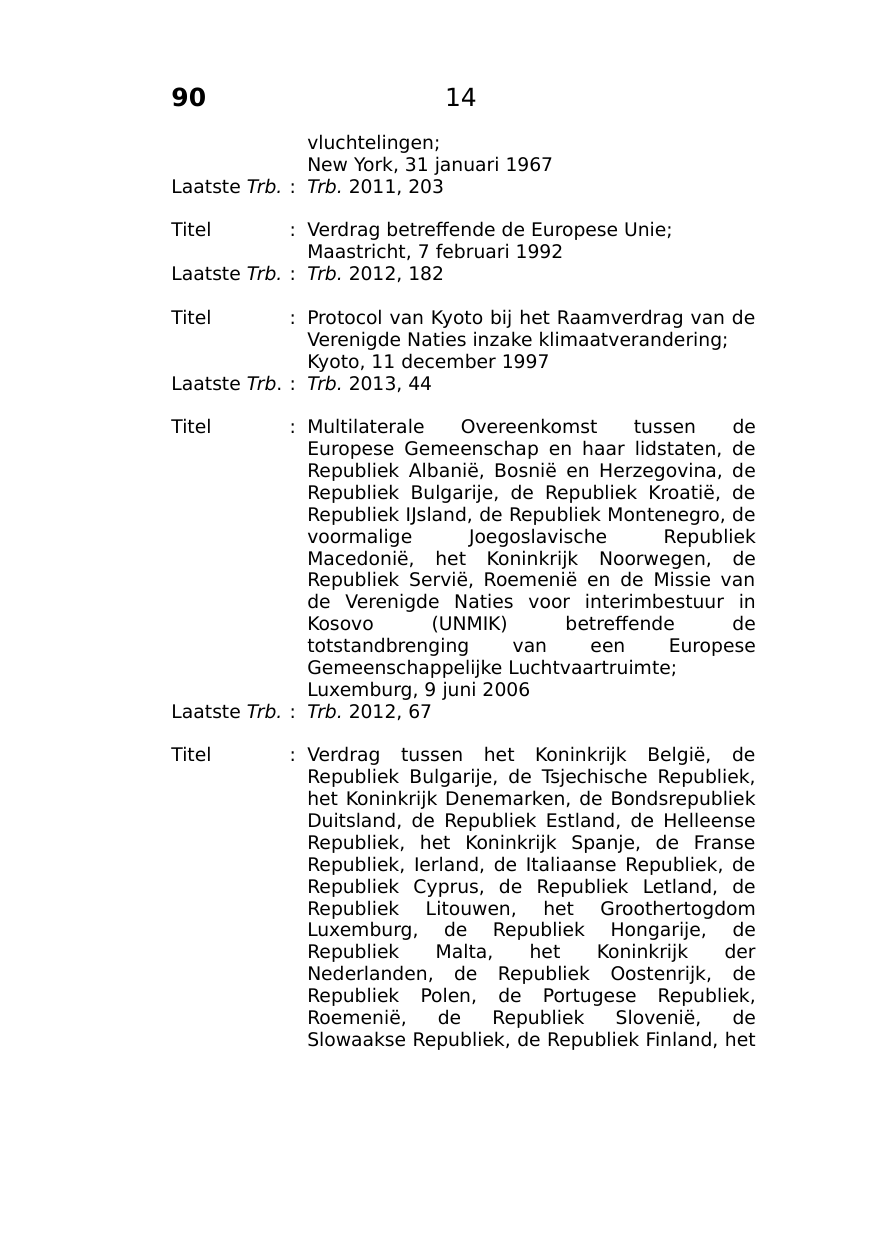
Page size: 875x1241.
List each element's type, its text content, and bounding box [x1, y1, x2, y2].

table_cell vluchtelingen; New York, 31 januari 1967 [307, 132, 756, 176]
table_cell Laatste Trb. [171, 263, 289, 285]
table_cell Titel [171, 307, 289, 372]
table_cell [171, 723, 289, 744]
table_cell : [289, 176, 307, 197]
table_cell Trb. 2011, 203 [307, 176, 756, 197]
table_cell [307, 723, 756, 744]
table_cell [171, 198, 289, 219]
table_cell : [289, 373, 307, 394]
table_cell : [289, 416, 307, 701]
table_cell [307, 285, 756, 307]
table_cell Titel [171, 416, 289, 701]
table_cell : [289, 219, 307, 263]
table_cell Multilaterale Overeenkomst tussen de Europese Gemeenschap en haar lidstaten, de Republiek Albanië, Bosnië en Herzegovina, de Republiek Bulgarije, de Republiek Kroatië, de Republiek IJsland, de Republiek Montenegro, de voormalige Joegoslavische Republiek Macedonië, het Koninkrijk Noorwegen, de Republiek Servië, Roemenië en de Missie van de Verenigde Naties voor interimbestuur in Kosovo (UNMIK) betreffende de totstandbrenging van een Europese Gemeenschappelijke Luchtvaartruimte; Luxemburg, 9 juni 2006 [307, 416, 756, 701]
table_cell [289, 132, 307, 176]
table_cell Verdrag tussen het Koninkrijk België, de Republiek Bulgarije, de Tsjechische Republiek, het Koninkrijk Denemarken, de Bondsrepubliek Duitsland, de Republiek Estland, de Helleense Republiek, het Koninkrijk Spanje, de Franse Republiek, Ierland, de Italiaanse Republiek, de Republiek Cyprus, de Republiek Letland, de Republiek Litouwen, het Groothertogdom Luxemburg, de Republiek Hongarije, de Republiek Malta, het Koninkrijk der Nederlanden, de Republiek Oostenrijk, de Republiek Polen, de Portugese Republiek, Roemenië, de Republiek Slovenië, de Slowaakse Republiek, de Republiek Finland, het [307, 744, 756, 1051]
table_cell Titel [171, 219, 289, 263]
table_cell [307, 394, 756, 416]
table_cell [289, 394, 307, 416]
table_cell [289, 285, 307, 307]
table_cell [171, 132, 289, 176]
table_cell Titel [171, 744, 289, 1051]
table_cell : [289, 307, 307, 372]
table_cell : [289, 701, 307, 722]
table_cell Verdrag betreffende de Europese Unie; Maastricht, 7 februari 1992 [307, 219, 756, 263]
table_cell Laatste Trb. [171, 373, 289, 394]
table_cell Trb. 2012, 182 [307, 263, 756, 285]
table_cell Laatste Trb. [171, 701, 289, 722]
table_cell : [289, 263, 307, 285]
table_cell [171, 394, 289, 416]
table_cell Trb. 2013, 44 [307, 373, 756, 394]
table_cell Trb. 2012, 67 [307, 701, 756, 722]
table_cell : [289, 744, 307, 1051]
table_cell [289, 723, 307, 744]
table_cell [171, 285, 289, 307]
table_cell Protocol van Kyoto bij het Raamverdrag van de Verenigde Naties inzake klimaatverandering; Kyoto, 11 december 1997 [307, 307, 756, 372]
table_cell [307, 198, 756, 219]
table_cell Laatste Trb. [171, 176, 289, 197]
table_cell [289, 198, 307, 219]
